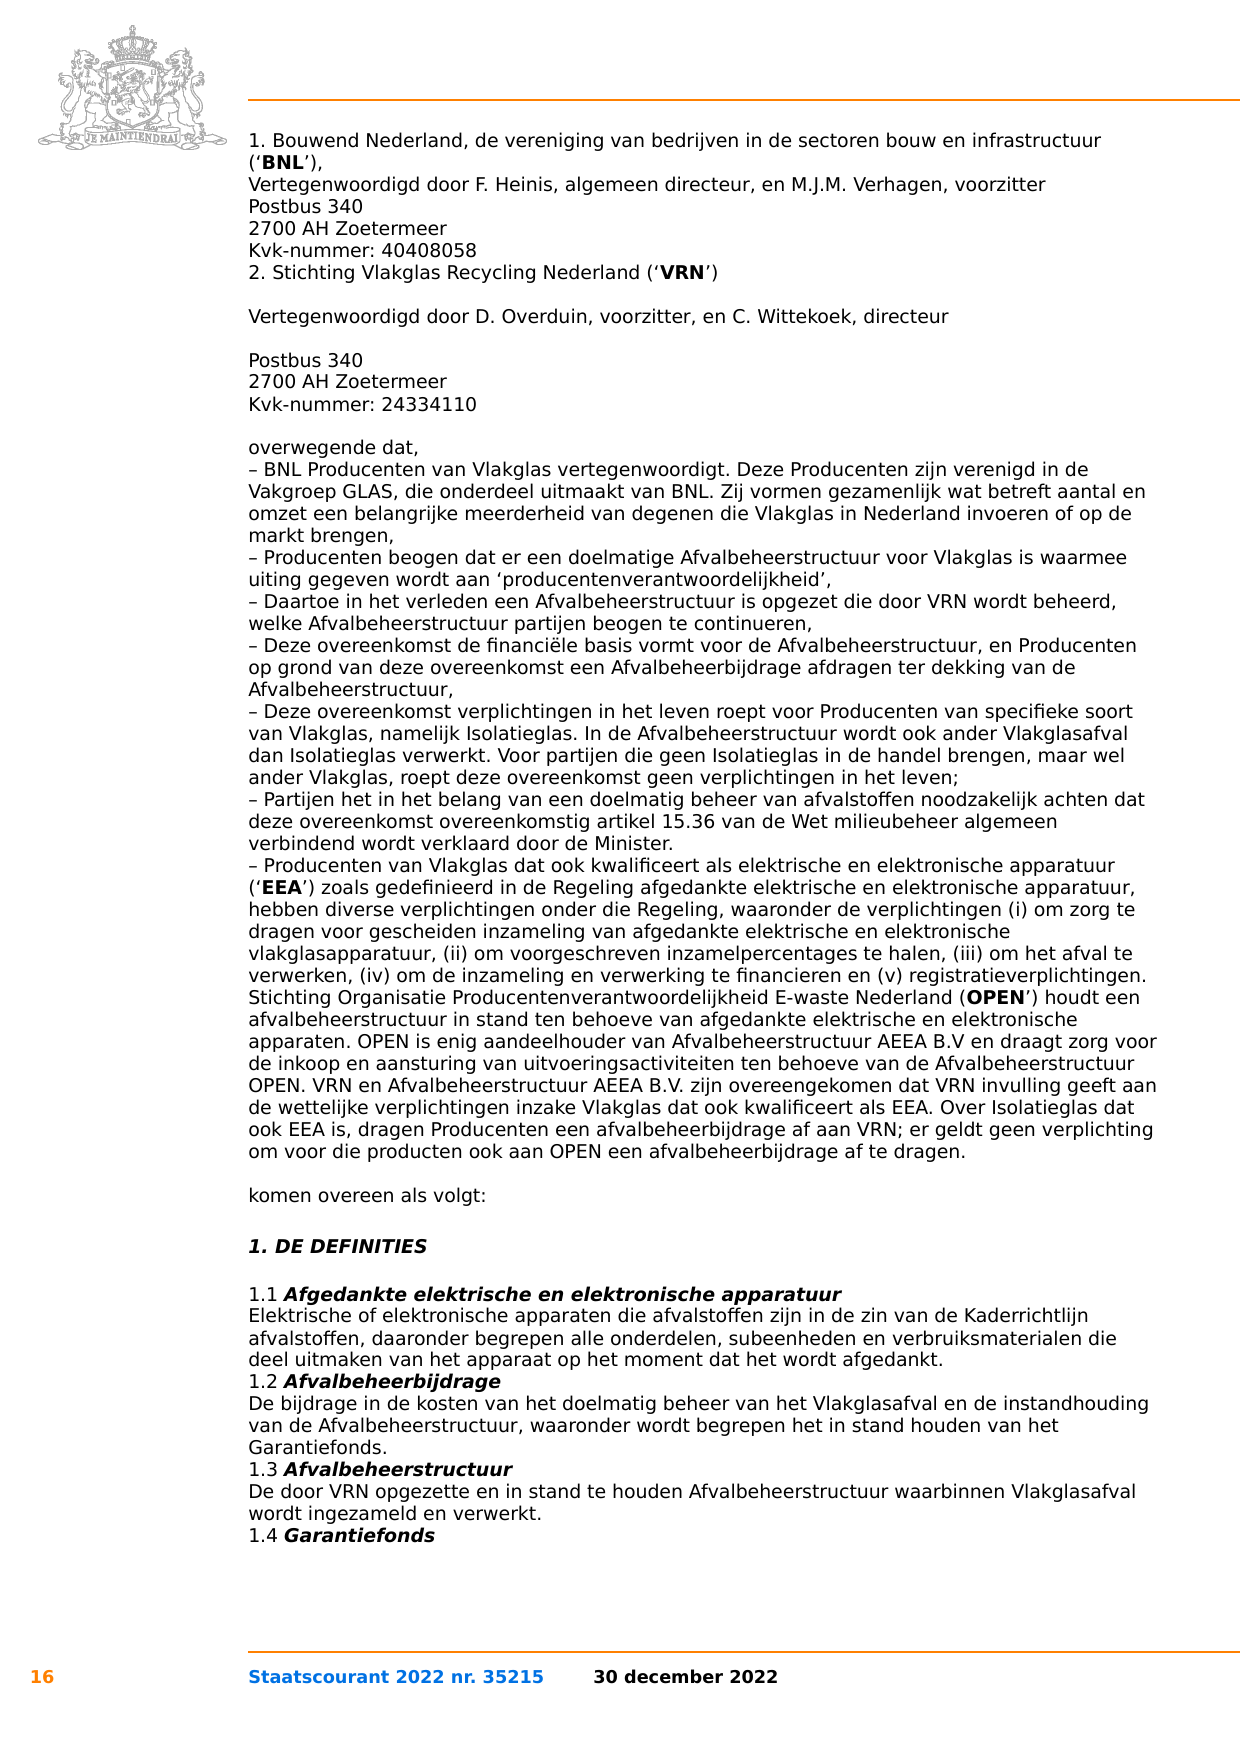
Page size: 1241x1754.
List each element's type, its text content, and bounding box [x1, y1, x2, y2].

text 1.4 Garantiefonds [248, 1525, 1163, 1547]
text – Producenten beogen dat er een doelmatige Afvalbeheerstructuur voor Vlakglas is waarmee uiting gegeven wordt aan ‘producentenverantwoordelijkheid’, [248, 547, 1163, 591]
text Kvk-nummer: 40408058 [248, 240, 1163, 262]
text – Deze overeenkomst verplichtingen in het leven roept voor Producenten van specifieke soort van Vlakglas, namelijk Isolatieglas. In de Afvalbeheerstructuur wordt ook ander Vlakglasafval dan Isolatieglas verwerkt. Voor partijen die geen Isolatieglas in de handel brengen, maar wel ander Vlakglas, roept deze overeenkomst geen verplichtingen in het leven; [248, 701, 1163, 789]
text 1.2 Afvalbeheerbijdrage [248, 1371, 1163, 1393]
text – Producenten van Vlakglas dat ook kwalificeert als elektrische en elektronische apparatuur (‘EEA’) zoals gedefinieerd in de Regeling afgedankte elektrische en elektronische apparatuur, hebben diverse verplichtingen onder die Regeling, waaronder de verplichtingen (i) om zorg te dragen voor gescheiden inzameling van afgedankte elektrische en elektronische vlakglasapparatuur, (ii) om voorgeschreven inzamelpercentages te halen, (iii) om het afval te verwerken, (iv) om de inzameling en verwerking te financieren en (v) registratieverplichtingen. Stichting Organisatie Producentenverantwoordelijkheid E-waste Nederland (OPEN’) houdt een afvalbeheerstructuur in stand ten behoeve van afgedankte elektrische en elektronische apparaten. OPEN is enig aandeelhouder van Afvalbeheerstructuur AEEA B.V en draagt zorg voor de inkoop en aansturing van uitvoeringsactiviteiten ten behoeve van de Afvalbeheerstructuur OPEN. VRN en Afvalbeheerstructuur AEEA B.V. zijn overeengekomen dat VRN invulling geeft aan de wettelijke verplichtingen inzake Vlakglas dat ook kwalificeert als EEA. Over Isolatieglas dat ook EEA is, dragen Producenten een afvalbeheerbijdrage af aan VRN; er geldt geen verplichting om voor die producten ook aan OPEN een afvalbeheerbijdrage af te dragen. [248, 855, 1163, 1163]
text 1.1 Afgedankte elektrische en elektronische apparatuur [248, 1283, 1163, 1305]
text – BNL Producenten van Vlakglas vertegenwoordigt. Deze Producenten zijn verenigd in de Vakgroep GLAS, die onderdeel uitmaakt van BNL. Zij vormen gezamenlijk wat betreft aantal en omzet een belangrijke meerderheid van degenen die Vlakglas in Nederland invoeren of op de markt brengen, [248, 459, 1163, 547]
text Vertegenwoordigd door D. Overduin, voorzitter, en C. Wittekoek, directeur [248, 306, 1163, 328]
text 1. Bouwend Nederland, de vereniging van bedrijven in de sectoren bouw en infrastructuur (‘BNL’), [248, 130, 1163, 174]
text Elektrische of elektronische apparaten die afvalstoffen zijn in de zin van de Kaderrichtlijn afvalstoffen, daaronder begrepen alle onderdelen, subeenheden en verbruiksmaterialen die deel uitmaken van het apparaat op het moment dat het wordt afgedankt. [248, 1305, 1163, 1371]
text Kvk-nummer: 24334110 [248, 393, 1163, 415]
picture [38, 25, 227, 150]
text – Deze overeenkomst de financiële basis vormt voor de Afvalbeheerstructuur, en Producenten op grond van deze overeenkomst een Afvalbeheerbijdrage afdragen ter dekking van de Afvalbeheerstructuur, [248, 635, 1163, 701]
text De door VRN opgezette en in stand te houden Afvalbeheerstructuur waarbinnen Vlakglasafval wordt ingezameld en verwerkt. [248, 1481, 1163, 1525]
text – Partijen het in het belang van een doelmatig beheer van afvalstoffen noodzakelijk achten dat deze overeenkomst overeenkomstig artikel 15.36 van de Wet milieubeheer algemeen verbindend wordt verklaard door de Minister. [248, 789, 1163, 855]
text overwegende dat, [248, 437, 1163, 459]
text Postbus 340 [248, 196, 1163, 218]
text 2700 AH Zoetermeer [248, 218, 1163, 240]
text 1.3 Afvalbeheerstructuur [248, 1459, 1163, 1481]
text De bijdrage in de kosten van het doelmatig beheer van het Vlakglasafval en de instandhouding van de Afvalbeheerstructuur, waaronder wordt begrepen het in stand houden van het Garantiefonds. [248, 1393, 1163, 1459]
text 2700 AH Zoetermeer [248, 371, 1163, 393]
text – Daartoe in het verleden een Afvalbeheerstructuur is opgezet die door VRN wordt beheerd, welke Afvalbeheerstructuur partijen beogen te continueren, [248, 591, 1163, 635]
text 2. Stichting Vlakglas Recycling Nederland (‘VRN’) [248, 262, 1163, 284]
subtitle 1. DE DEFINITIES [248, 1236, 1163, 1258]
text Vertegenwoordigd door F. Heinis, algemeen directeur, en M.J.M. Verhagen, voorzitter [248, 174, 1163, 196]
text Postbus 340 [248, 349, 1163, 371]
text komen overeen als volgt: [248, 1184, 1163, 1206]
